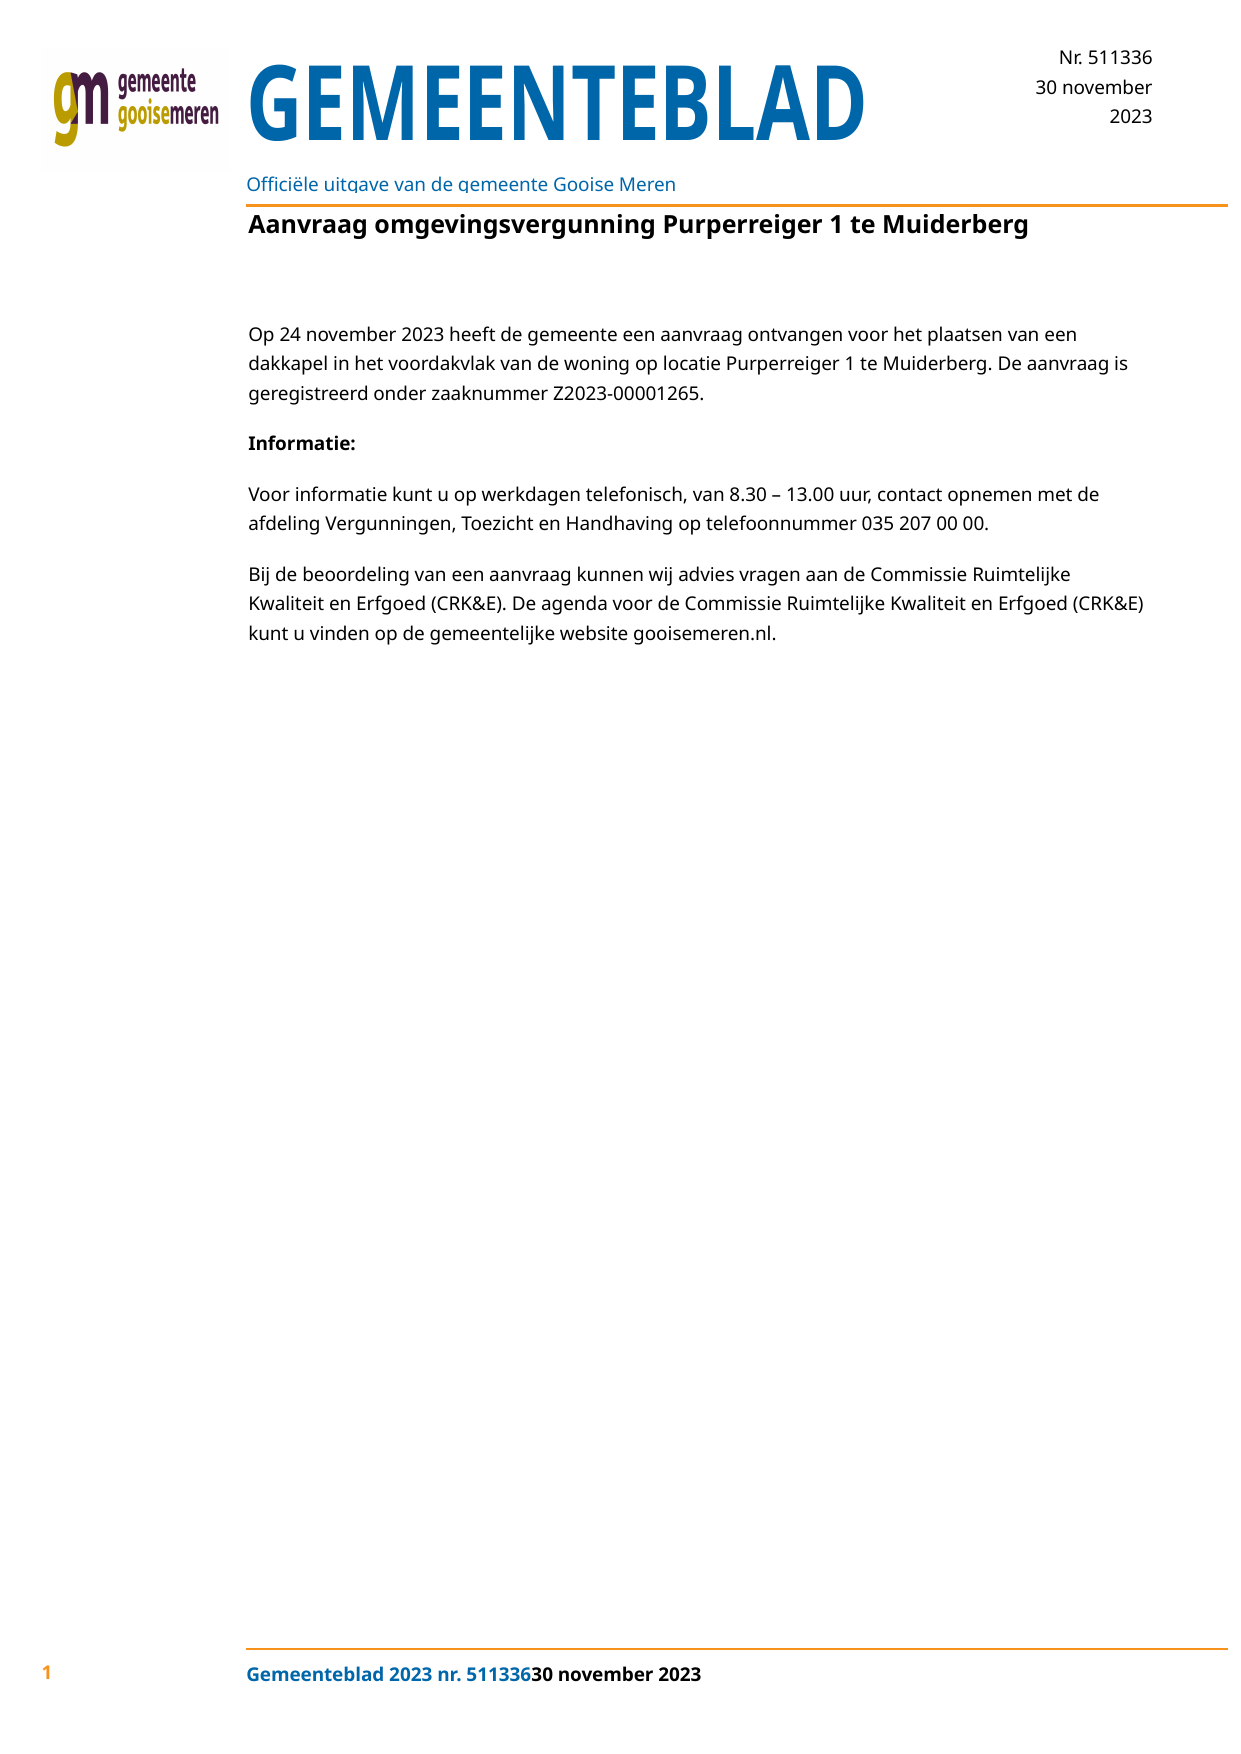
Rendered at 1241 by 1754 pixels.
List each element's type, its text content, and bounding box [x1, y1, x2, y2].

text Aanvraag omgevingsvergunning Purperreiger 1 te Muiderberg [248, 207, 1152, 241]
picture [41, 47, 231, 172]
text Bij de beoordeling van een aanvraag kunnen wij advies vragen aan de Commissie Ruimtelijke Kwaliteit en Erfgoed (CRK&E). De agenda voor de Commissie Ruimtelijke Kwaliteit en Erfgoed (CRK&E) kunt u vinden op de gemeentelijke website gooisemeren.nl. [248, 561, 1152, 646]
text Voor informatie kunt u op werkdagen telefonisch, van 8.30 – 13.00 uur, contact opnemen met de afdeling Vergunningen, Toezicht en Handhaving op telefoonnummer 035 207 00 00. [248, 481, 1152, 536]
text Informatie: [248, 430, 1152, 456]
text Op 24 november 2023 heeft de gemeente een aanvraag ontvangen voor het plaatsen van een dakkapel in het voordakvlak van de woning op locatie Purperreiger 1 te Muiderberg. De aanvraag is geregistreerd onder zaaknummer Z2023-00001265. [248, 321, 1152, 406]
